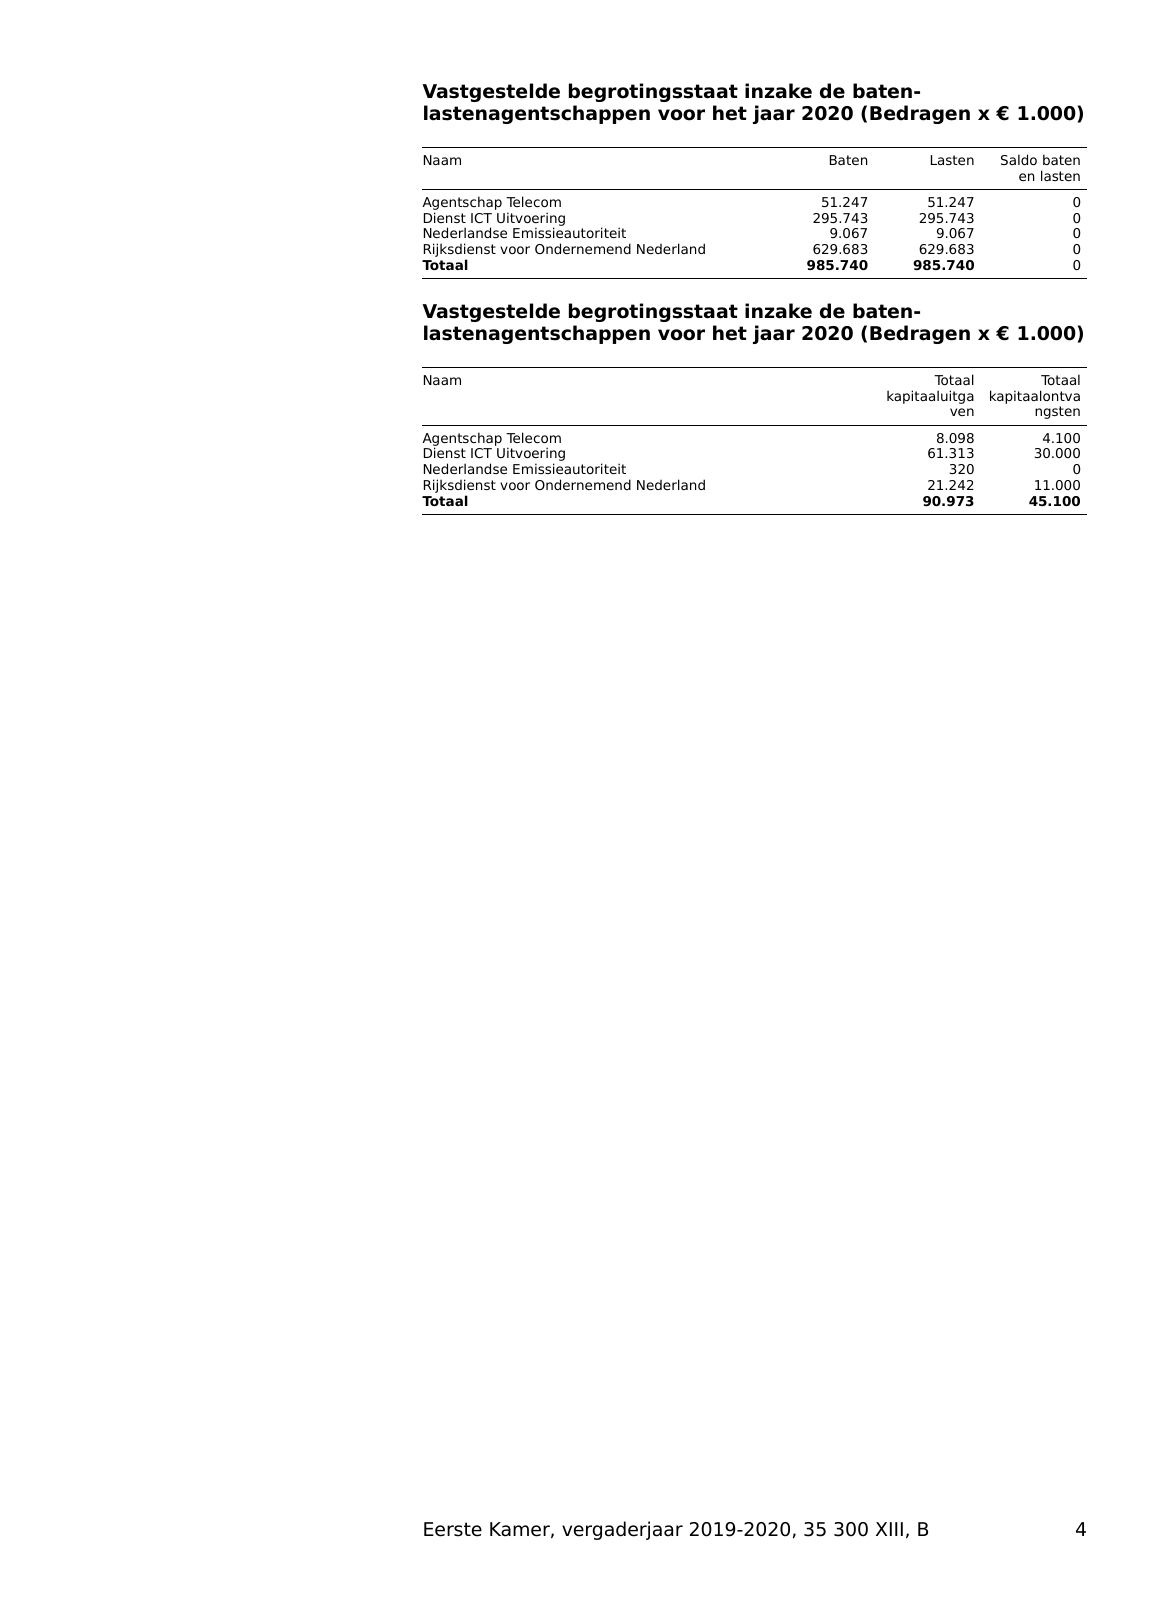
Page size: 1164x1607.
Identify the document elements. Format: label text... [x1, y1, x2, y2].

table_header Totaal kapitaalontvangsten [980, 368, 1087, 425]
table_cell 985.740 [874, 258, 980, 278]
table_cell Agentschap Telecom [422, 426, 874, 446]
table_cell 30.000 [980, 446, 1087, 462]
table_cell 985.740 [768, 258, 874, 278]
table_cell 11.000 [980, 478, 1087, 493]
table_cell 8.098 [874, 426, 980, 446]
table_cell Rijksdienst voor Ondernemend Nederland [422, 242, 768, 258]
table_header Saldo baten en lasten [980, 148, 1087, 189]
table_cell 9.067 [768, 226, 874, 242]
table_cell Totaal [422, 493, 874, 514]
table_cell 4.100 [980, 426, 1087, 446]
table_cell Totaal [422, 258, 768, 278]
table_cell Nederlandse Emissieautoriteit [422, 462, 874, 478]
table_cell Rijksdienst voor Ondernemend Nederland [422, 478, 874, 493]
table_header Totaal kapitaaluitgaven [874, 368, 980, 425]
table_cell 629.683 [874, 242, 980, 258]
table_cell Agentschap Telecom [422, 190, 768, 210]
table_cell 0 [980, 210, 1087, 226]
table_cell 90.973 [874, 493, 980, 514]
table_cell 51.247 [768, 190, 874, 210]
table_cell 45.100 [980, 493, 1087, 514]
table_cell 0 [980, 190, 1087, 210]
table_cell Dienst ICT Uitvoering [422, 446, 874, 462]
table_cell 51.247 [874, 190, 980, 210]
table_cell 21.242 [874, 478, 980, 493]
table_cell 0 [980, 258, 1087, 278]
table_cell 0 [980, 242, 1087, 258]
table_cell 295.743 [874, 210, 980, 226]
table_cell Dienst ICT Uitvoering [422, 210, 768, 226]
table_cell 9.067 [874, 226, 980, 242]
table_header Baten [768, 148, 874, 189]
text Vastgestelde begrotingsstaat inzake de baten-lastenagentschappen voor het jaar 2020 (Bedragen x € 1.000) [422, 301, 1087, 345]
table_cell 629.683 [768, 242, 874, 258]
table_header Naam [422, 148, 768, 189]
table_cell 0 [980, 462, 1087, 478]
table_cell 320 [874, 462, 980, 478]
table_cell 61.313 [874, 446, 980, 462]
table_cell 0 [980, 226, 1087, 242]
table_header Naam [422, 368, 874, 425]
table_header Lasten [874, 148, 980, 189]
text Vastgestelde begrotingsstaat inzake de baten-lastenagentschappen voor het jaar 2020 (Bedragen x € 1.000) [422, 81, 1087, 125]
table_cell 295.743 [768, 210, 874, 226]
table_cell Nederlandse Emissieautoriteit [422, 226, 768, 242]
